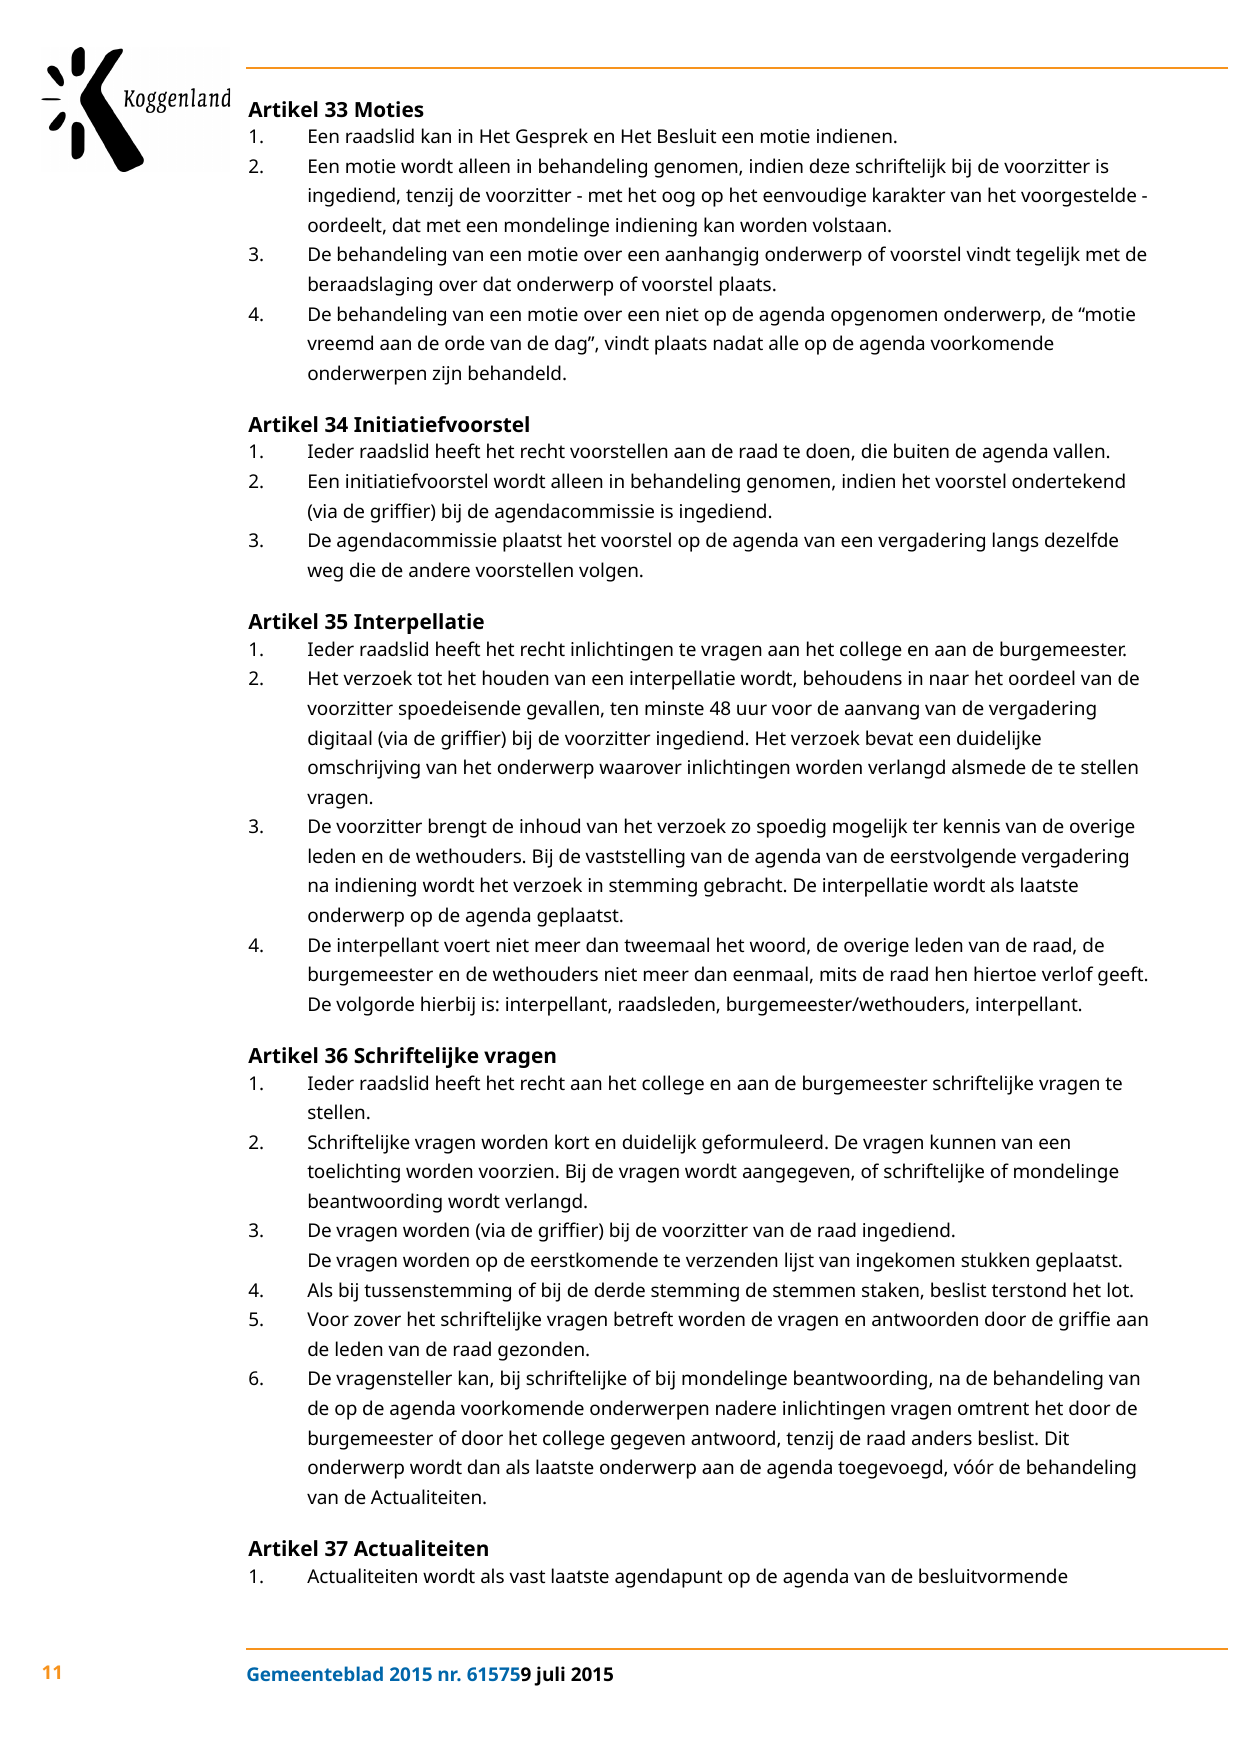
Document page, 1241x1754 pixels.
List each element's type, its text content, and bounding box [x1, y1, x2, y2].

list De behandeling van een motie over een aanhangig onderwerp of voorstel vindt tegelijk met de beraadslaging over dat onderwerp of voorstel plaats. [248, 242, 1152, 297]
list Het verzoek tot het houden van een interpellatie wordt, behoudens in naar het oordeel van de voorzitter spoedeisende gevallen, ten minste 48 uur voor de aanvang van de vergadering digitaal (via de griffier) bij de voorzitter ingediend. Het verzoek bevat een duidelijke omschrijving van het onderwerp waarover inlichtingen worden verlangd alsmede de te stellen vragen. [248, 666, 1152, 809]
list Actualiteiten wordt als vast laatste agendapunt op de agenda van de besluitvormende [248, 1563, 1152, 1588]
list De vragen worden op de eerstkomende te verzenden lijst van ingekomen stukken geplaatst. [248, 1247, 1152, 1273]
list De agendacommissie plaatst het voorstel op de agenda van een vergadering langs dezelfde weg die de andere voorstellen volgen. [248, 527, 1152, 583]
list Als bij tussenstemming of bij de derde stemming de stemmen staken, beslist terstond het lot. [248, 1277, 1152, 1303]
list De vragensteller kan, bij schriftelijke of bij mondelinge beantwoording, na de behandeling van de op de agenda voorkomende onderwerpen nadere inlichtingen vragen omtrent het door de burgemeester of door het college gegeven antwoord, tenzij de raad anders beslist. Dit onderwerp wordt dan als laatste onderwerp aan de agenda toegevoegd, vóór de behandeling van de Actualiteiten. [248, 1366, 1152, 1510]
text Artikel 33 Moties [248, 95, 1152, 123]
list De voorzitter brengt de inhoud van het verzoek zo spoedig mogelijk ter kennis van de overige leden en de wethouders. Bij de vaststelling van de agenda van de eerstvolgende vergadering na indiening wordt het verzoek in stemming gebracht. De interpellatie wordt als laatste onderwerp op de agenda geplaatst. [248, 813, 1152, 928]
list Ieder raadslid heeft het recht inlichtingen te vragen aan het college en aan de burgemeester. [248, 636, 1152, 662]
text Artikel 35 Interpellatie [248, 607, 1152, 636]
list Ieder raadslid heeft het recht voorstellen aan de raad te doen, die buiten de agenda vallen. [248, 439, 1152, 464]
list Voor zover het schriftelijke vragen betreft worden de vragen en antwoorden door de griffie aan de leden van de raad gezonden. [248, 1306, 1152, 1362]
picture [41, 47, 231, 172]
list Een raadslid kan in Het Gesprek en Het Besluit een motie indienen. [248, 123, 1152, 149]
list Ieder raadslid heeft het recht aan het college en aan de burgemeester schriftelijke vragen te stellen. [248, 1070, 1152, 1125]
text Artikel 36 Schriftelijke vragen [248, 1041, 1152, 1070]
list Een initiatiefvoorstel wordt alleen in behandeling genomen, indien het voorstel ondertekend (via de griffier) bij de agendacommissie is ingediend. [248, 468, 1152, 524]
list De behandeling van een motie over een niet op de agenda opgenomen onderwerp, de “motie vreemd aan de orde van de dag”, vindt plaats nadat alle op de agenda voorkomende onderwerpen zijn behandeld. [248, 301, 1152, 386]
list De vragen worden (via de griffier) bij de voorzitter van de raad ingediend. [248, 1218, 1152, 1243]
text Artikel 34 Initiatiefvoorstel [248, 410, 1152, 439]
text Artikel 37 Actualiteiten [248, 1534, 1152, 1563]
list De interpellant voert niet meer dan tweemaal het woord, de overige leden van de raad, de burgemeester en de wethouders niet meer dan eenmaal, mits de raad hen hiertoe verlof geeft. De volgorde hierbij is: interpellant, raadsleden, burgemeester/wethouders, interpellant. [248, 932, 1152, 1017]
list Schriftelijke vragen worden kort en duidelijk geformuleerd. De vragen kunnen van een toelichting worden voorzien. Bij de vragen wordt aangegeven, of schriftelijke of mondelinge beantwoording wordt verlangd. [248, 1129, 1152, 1214]
list Een motie wordt alleen in behandeling genomen, indien deze schriftelijk bij de voorzitter is ingediend, tenzij de voorzitter - met het oog op het eenvoudige karakter van het voorgestelde - oordeelt, dat met een mondelinge indiening kan worden volstaan. [248, 153, 1152, 238]
